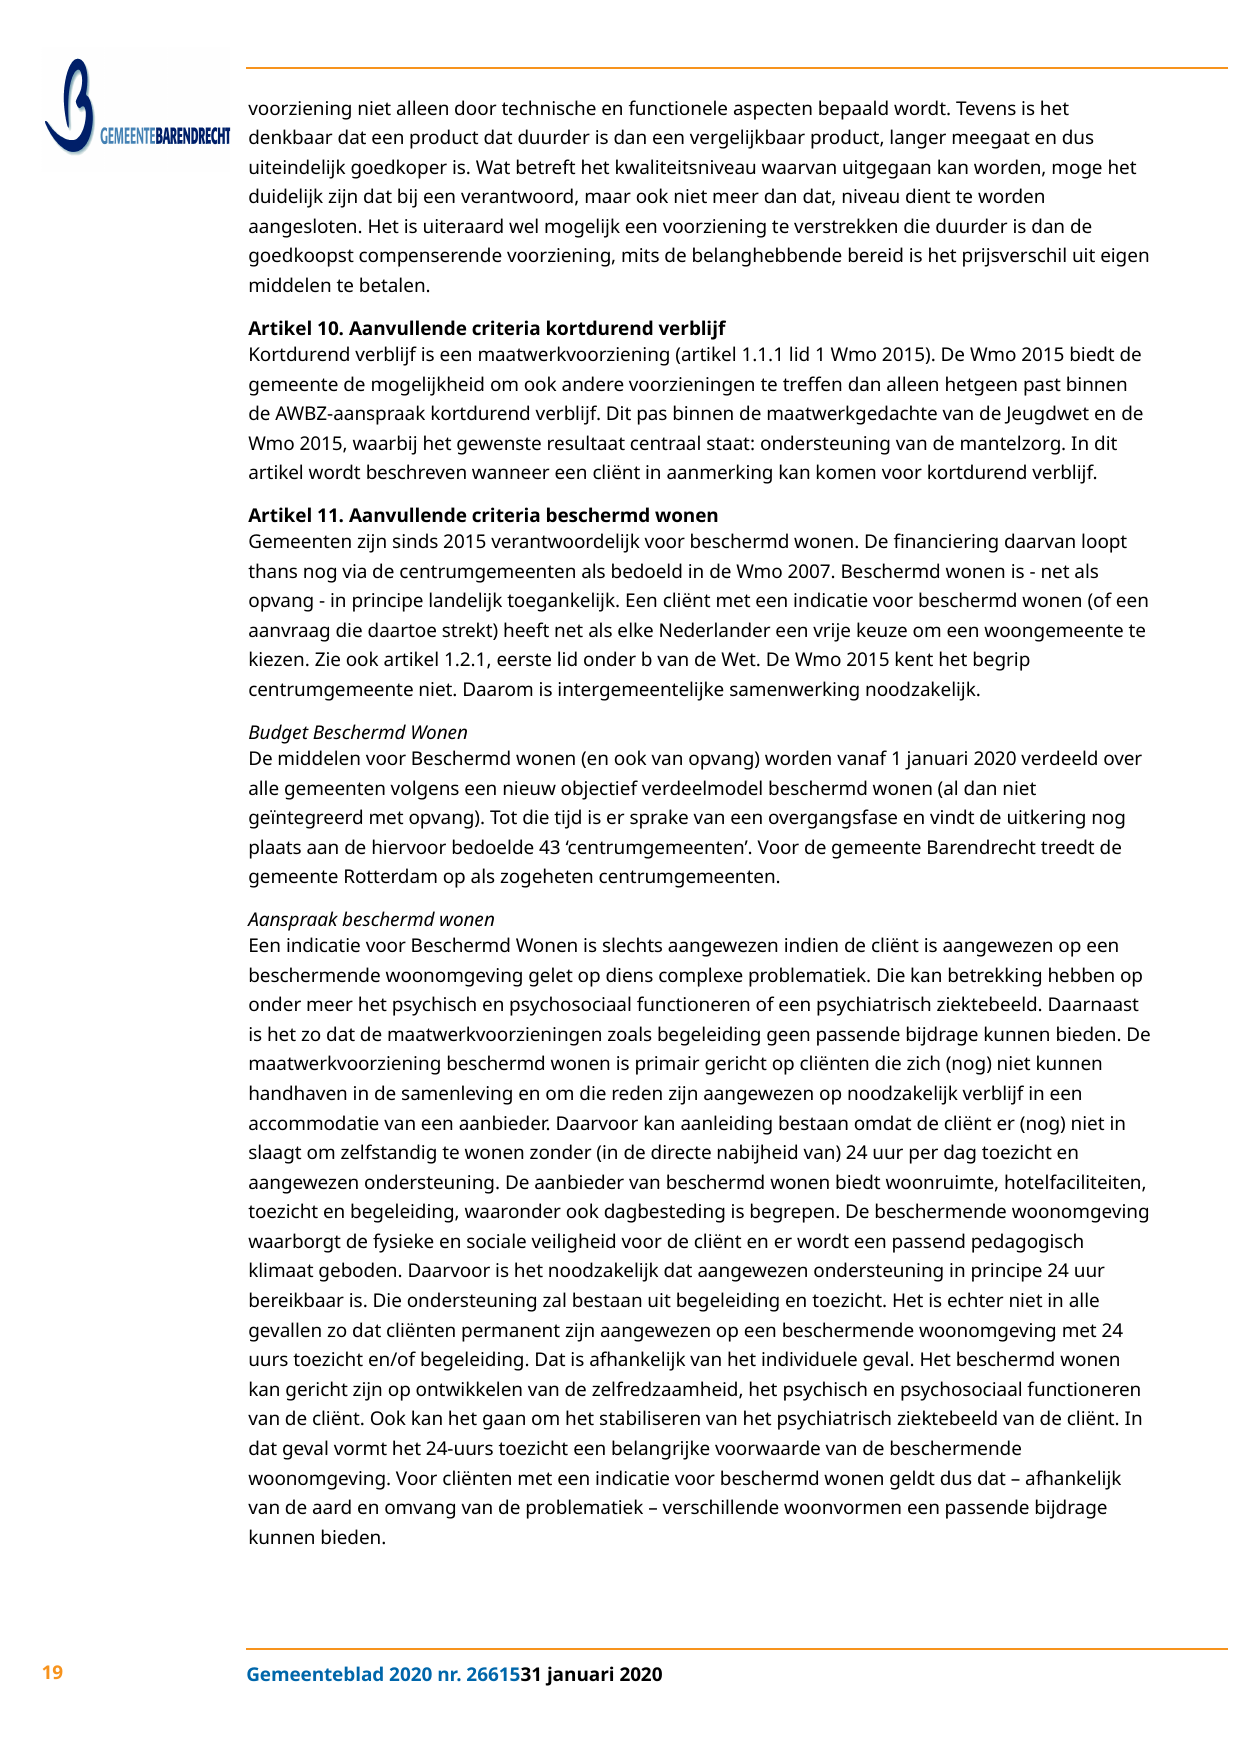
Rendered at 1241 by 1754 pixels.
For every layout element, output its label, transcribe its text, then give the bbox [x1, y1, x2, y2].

text Aanspraak beschermd wonen [248, 907, 1152, 932]
text De middelen voor Beschermd wonen (en ook van opvang) worden vanaf 1 januari 2020 verdeeld over alle gemeenten volgens een nieuw objectief verdeelmodel beschermd wonen (al dan niet geïntegreerd met opvang). Tot die tijd is er sprake van een overgangsfase en vindt de uitkering nog plaats aan de hiervoor bedoelde 43 ‘centrumgemeenten’. Voor de gemeente Barendrecht treedt de gemeente Rotterdam op als zogeheten centrumgemeenten. [248, 745, 1152, 889]
picture [41, 47, 231, 172]
text Artikel 10. Aanvullende criteria kortdurend verblijf [248, 315, 1152, 341]
text Kortdurend verblijf is een maatwerkvoorziening (artikel 1.1.1 lid 1 Wmo 2015). De Wmo 2015 biedt de gemeente de mogelijkheid om ook andere voorzieningen te treffen dan alleen hetgeen past binnen de AWBZ-aanspraak kortdurend verblijf. Dit pas binnen de maatwerkgedachte van de Jeugdwet en de Wmo 2015, waarbij het gewenste resultaat centraal staat: ondersteuning van de mantelzorg. In dit artikel wordt beschreven wanneer een cliënt in aanmerking kan komen voor kortdurend verblijf. [248, 341, 1152, 485]
text voorziening niet alleen door technische en functionele aspecten bepaald wordt. Tevens is het denkbaar dat een product dat duurder is dan een vergelijkbaar product, langer meegaat en dus uiteindelijk goedkoper is. Wat betreft het kwaliteitsniveau waarvan uitgegaan kan worden, moge het duidelijk zijn dat bij een verantwoord, maar ook niet meer dan dat, niveau dient te worden aangesloten. Het is uiteraard wel mogelijk een voorziening te verstrekken die duurder is dan de goedkoopst compenserende voorziening, mits de belanghebbende bereid is het prijsverschil uit eigen middelen te betalen. [248, 95, 1152, 298]
text Een indicatie voor Beschermd Wonen is slechts aangewezen indien de cliënt is aangewezen op een beschermende woonomgeving gelet op diens complexe problematiek. Die kan betrekking hebben op onder meer het psychisch en psychosociaal functioneren of een psychiatrisch ziektebeeld. Daarnaast is het zo dat de maatwerkvoorzieningen zoals begeleiding geen passende bijdrage kunnen bieden. De maatwerkvoorziening beschermd wonen is primair gericht op cliënten die zich (nog) niet kunnen handhaven in de samenleving en om die reden zijn aangewezen op noodzakelijk verblijf in een accommodatie van een aanbieder. Daarvoor kan aanleiding bestaan omdat de cliënt er (nog) niet in slaagt om zelfstandig te wonen zonder (in de directe nabijheid van) 24 uur per dag toezicht en aangewezen ondersteuning. De aanbieder van beschermd wonen biedt woonruimte, hotelfaciliteiten, toezicht en begeleiding, waaronder ook dagbesteding is begrepen. De beschermende woonomgeving waarborgt de fysieke en sociale veiligheid voor de cliënt en er wordt een passend pedagogisch klimaat geboden. Daarvoor is het noodzakelijk dat aangewezen ondersteuning in principe 24 uur bereikbaar is. Die ondersteuning zal bestaan uit begeleiding en toezicht. Het is echter niet in alle gevallen zo dat cliënten permanent zijn aangewezen op een beschermende woonomgeving met 24 uurs toezicht en/of begeleiding. Dat is afhankelijk van het individuele geval. Het beschermd wonen kan gericht zijn op ontwikkelen van de zelfredzaamheid, het psychisch en psychosociaal functioneren van de cliënt. Ook kan het gaan om het stabiliseren van het psychiatrisch ziektebeeld van de cliënt. In dat geval vormt het 24-uurs toezicht een belangrijke voorwaarde van de beschermende woonomgeving. Voor cliënten met een indicatie voor beschermd wonen geldt dus dat – afhankelijk van de aard en omvang van de problematiek – verschillende woonvormen een passende bijdrage kunnen bieden. [248, 932, 1152, 1550]
text Artikel 11. Aanvullende criteria beschermd wonen [248, 503, 1152, 528]
text Budget Beschermd Wonen [248, 719, 1152, 745]
text Gemeenten zijn sinds 2015 verantwoordelijk voor beschermd wonen. De financiering daarvan loopt thans nog via de centrumgemeenten als bedoeld in de Wmo 2007. Beschermd wonen is - net als opvang - in principe landelijk toegankelijk. Een cliënt met een indicatie voor beschermd wonen (of een aanvraag die daartoe strekt) heeft net als elke Nederlander een vrije keuze om een woongemeente te kiezen. Zie ook artikel 1.2.1, eerste lid onder b van de Wet. De Wmo 2015 kent het begrip centrumgemeente niet. Daarom is intergemeentelijke samenwerking noodzakelijk. [248, 528, 1152, 702]
